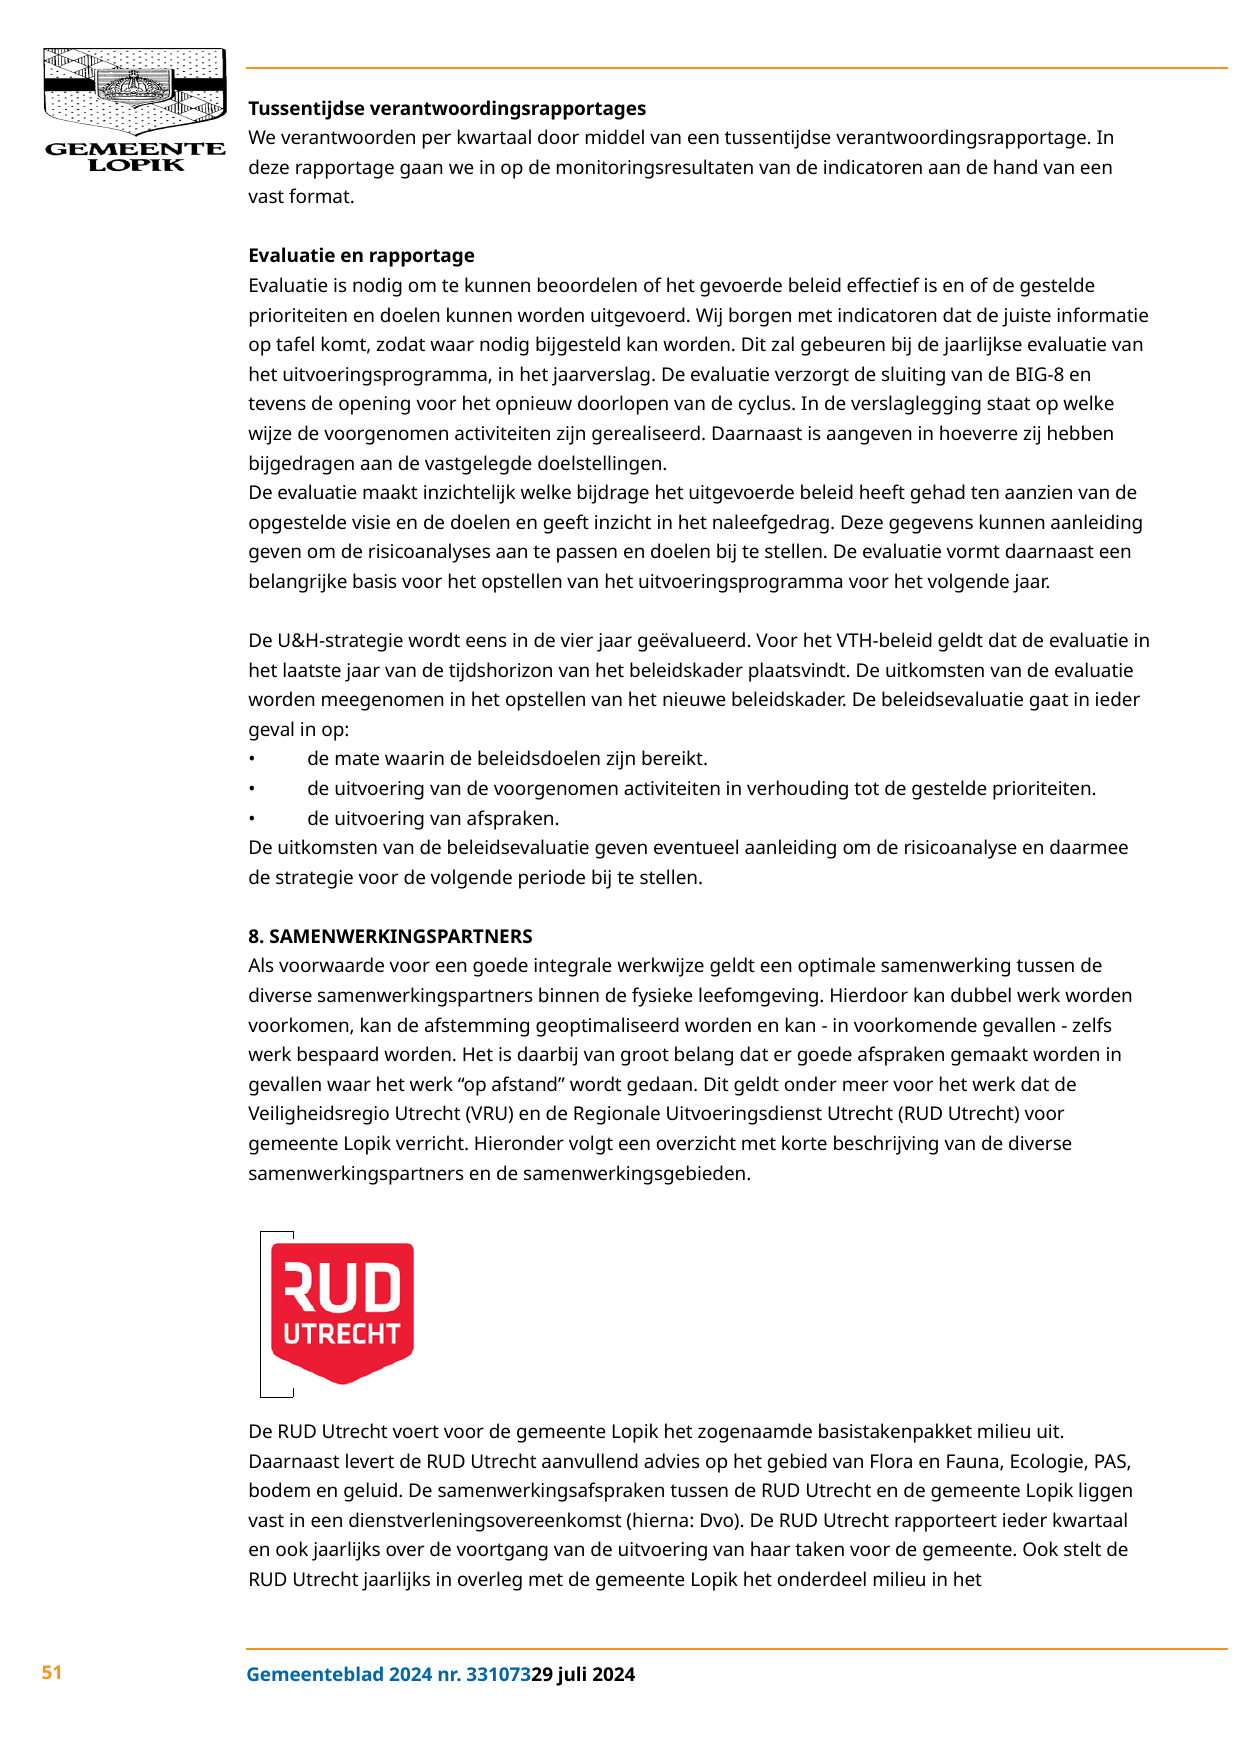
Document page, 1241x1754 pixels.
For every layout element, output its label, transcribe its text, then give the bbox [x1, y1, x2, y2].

picture [268, 1239, 417, 1388]
text Evaluatie is nodig om te kunnen beoordelen of het gevoerde beleid effectief is en of de gestelde prioriteiten en doelen kunnen worden uitgevoerd. Wij borgen met indicatoren dat de juiste informatie op tafel komt, zodat waar nodig bijgesteld kan worden. Dit zal gebeuren bij de jaarlijkse evaluatie van het uitvoeringsprogramma, in het jaarverslag. De evaluatie verzorgt de sluiting van de BIG-8 en tevens de opening voor het opnieuw doorlopen van de cyclus. In de verslaglegging staat op welke wijze de voorgenomen activiteiten zijn gerealiseerd. Daarnaast is aangeven in hoeverre zij hebben bijgedragen aan de vastgelegde doelstellingen. [248, 272, 1152, 476]
text De uitkomsten van de beleidsevaluatie geven eventueel aanleiding om de risicoanalyse en daarmee de strategie voor de volgende periode bij te stellen. [248, 834, 1152, 890]
list de mate waarin de beleidsdoelen zijn bereikt. [248, 746, 1152, 771]
list de uitvoering van de voorgenomen activiteiten in verhouding tot de gestelde prioriteiten. [248, 775, 1152, 801]
text Tussentijdse verantwoordingsrapportages [248, 95, 1152, 121]
text We verantwoorden per kwartaal door middel van een tussentijdse verantwoordingsrapportage. In deze rapportage gaan we in op de monitoringsresultaten van de indicatoren aan de hand van een vast format. [248, 124, 1152, 209]
text Als voorwaarde voor een goede integrale werkwijze geldt een optimale samenwerking tussen de diverse samenwerkingspartners binnen de fysieke leefomgeving. Hierdoor kan dubbel werk worden voorkomen, kan de afstemming geoptimaliseerd worden en kan - in voorkomende gevallen - zelfs werk bespaard worden. Het is daarbij van groot belang dat er goede afspraken gemaakt worden in gevallen waar het werk “op afstand” wordt gedaan. Dit geldt onder meer voor het werk dat de Veiligheidsregio Utrecht (VRU) en de Regionale Uitvoeringsdienst Utrecht (RUD Utrecht) voor gemeente Lopik verricht. Hieronder volgt een overzicht met korte beschrijving van de diverse samenwerkingspartners en de samenwerkingsgebieden. [248, 953, 1152, 1186]
text 8. SAMENWERKINGSPARTNERS [248, 923, 1152, 949]
text Evaluatie en rapportage [248, 243, 1152, 268]
list de uitvoering van afspraken. [248, 805, 1152, 831]
text De RUD Utrecht voert voor de gemeente Lopik het zogenaamde basistakenpakket milieu uit. Daarnaast levert de RUD Utrecht aanvullend advies op het gebied van Flora en Fauna, Ecologie, PAS, bodem en geluid. De samenwerkingsafspraken tussen de RUD Utrecht en de gemeente Lopik liggen vast in een dienstverleningsovereenkomst (hierna: Dvo). De RUD Utrecht rapporteert ieder kwartaal en ook jaarlijks over de voortgang van de uitvoering van haar taken voor de gemeente. Ook stelt de RUD Utrecht jaarlijks in overleg met de gemeente Lopik het onderdeel milieu in het [248, 1418, 1152, 1592]
text De evaluatie maakt inzichtelijk welke bijdrage het uitgevoerde beleid heeft gehad ten aanzien van de opgestelde visie en de doelen en geeft inzicht in het naleefgedrag. Deze gegevens kunnen aanleiding geven om de risicoanalyses aan te passen en doelen bij te stellen. De evaluatie vormt daarnaast een belangrijke basis voor het opstellen van het uitvoeringsprogramma voor het volgende jaar. [248, 479, 1152, 594]
picture [41, 47, 231, 172]
text De U&H-strategie wordt eens in de vier jaar geëvalueerd. Voor het VTH-beleid geldt dat de evaluatie in het laatste jaar van de tijdshorizon van het beleidskader plaatsvindt. De uitkomsten van de evaluatie worden meegenomen in het opstellen van het nieuwe beleidskader. De beleidsevaluatie gaat in ieder geval in op: [248, 627, 1152, 742]
